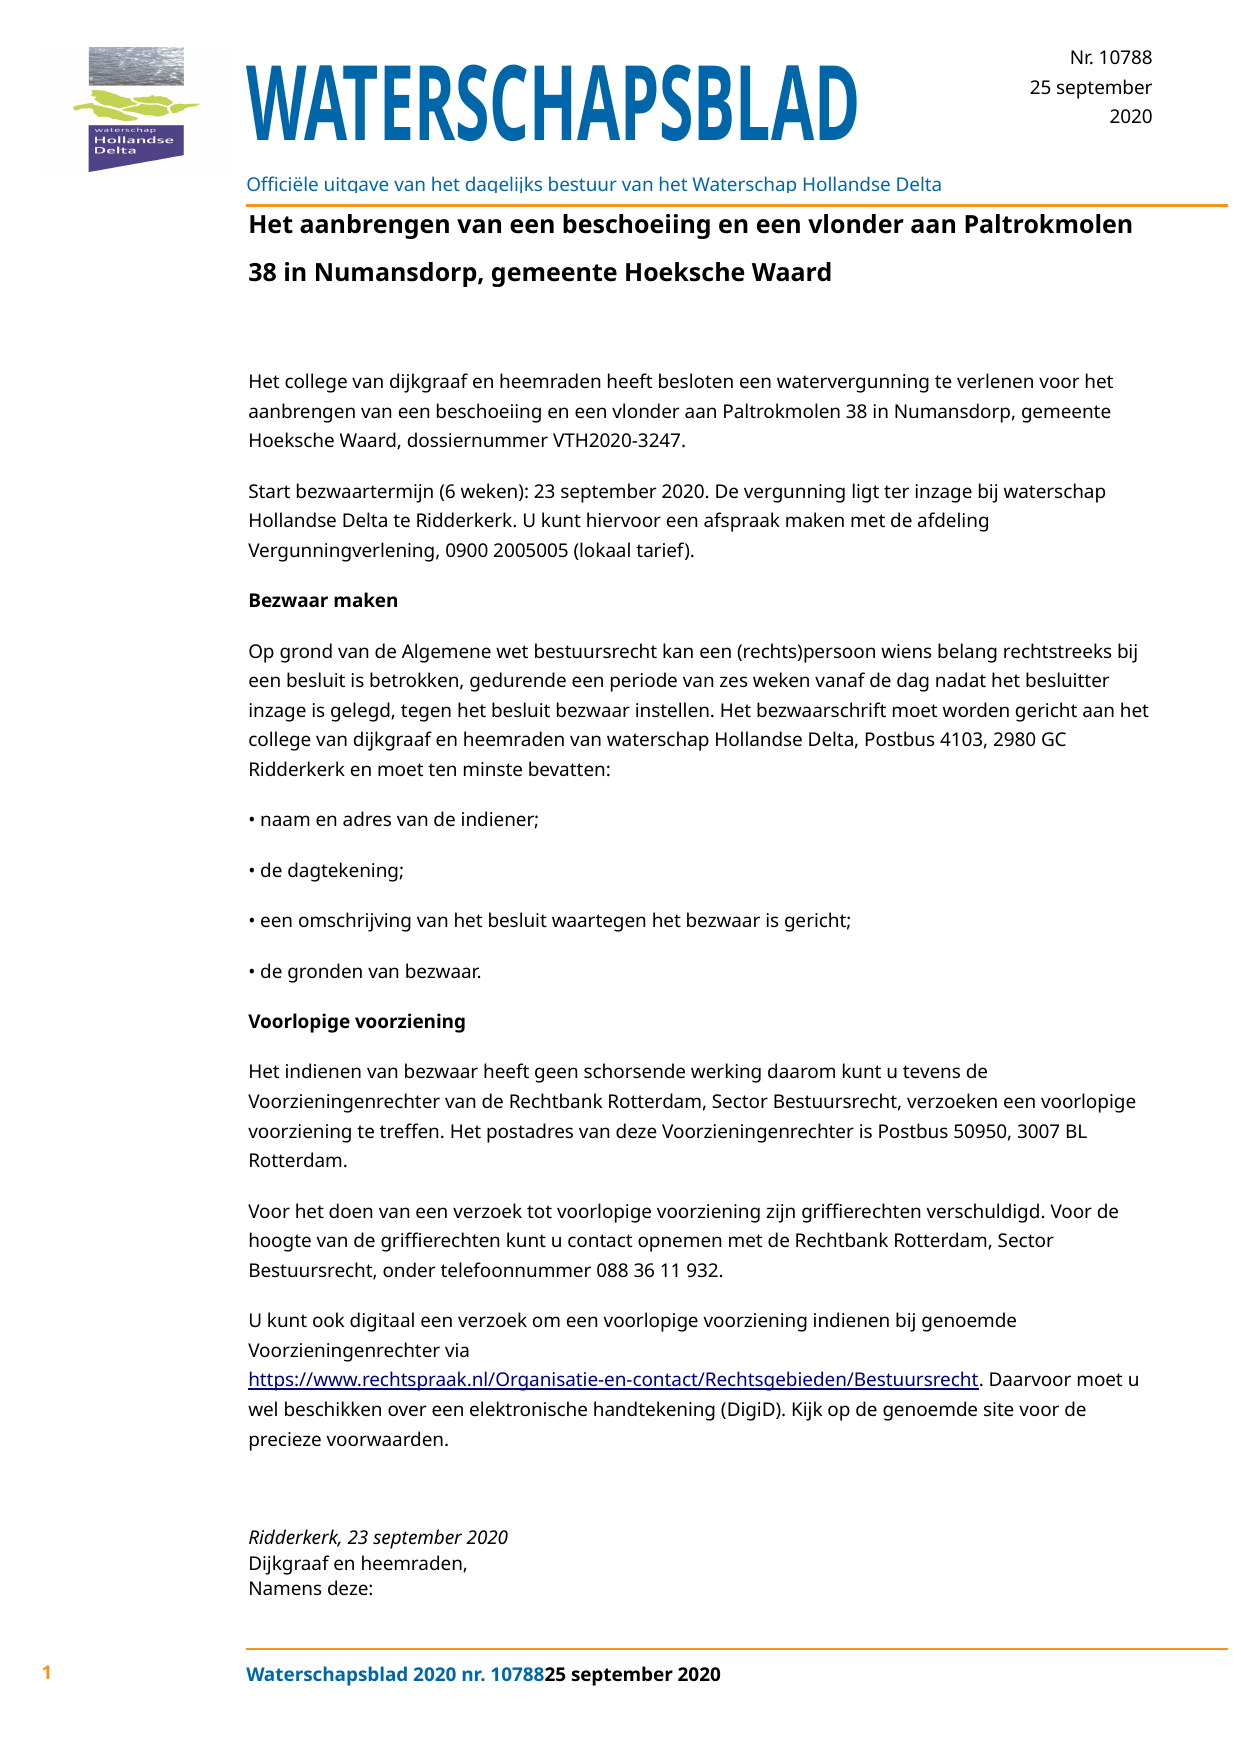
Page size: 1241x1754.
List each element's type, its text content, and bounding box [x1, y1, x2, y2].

text Namens deze: [248, 1576, 1152, 1601]
text Het indienen van bezwaar heeft geen schorsende werking daarom kunt u tevens de Voorzieningenrechter van de Rechtbank Rotterdam, Sector Bestuursrecht, verzoeken een voorlopige voorziening te treffen. Het postadres van deze Voorzieningenrechter is Postbus 50950, 3007 BL Rotterdam. [248, 1059, 1152, 1173]
text Dijkgraaf en heemraden, [248, 1550, 1152, 1576]
text Start bezwaartermijn (6 weken): 23 september 2020. De vergunning ligt ter inzage bij waterschap Hollandse Delta te Ridderkerk. U kunt hiervoor een afspraak maken met de afdeling Vergunningverlening, 0900 2005005 (lokaal tarief). [248, 478, 1152, 563]
text Voor het doen van een verzoek tot voorlopige voorziening zijn griffierechten verschuldigd. Voor de hoogte van de griffierechten kunt u contact opnemen met de Rechtbank Rotterdam, Sector Bestuursrecht, onder telefoonnummer 088 36 11 932. [248, 1198, 1152, 1283]
text • de gronden van bezwaar. [248, 958, 1152, 984]
text Het college van dijkgraaf en heemraden heeft besloten een watervergunning te verlenen voor het aanbrengen van een beschoeiing en een vlonder aan Paltrokmolen 38 in Numansdorp, gemeente Hoeksche Waard, dossiernummer VTH2020-3247. [248, 368, 1152, 453]
picture [41, 47, 231, 172]
text Voorlopige voorziening [248, 1008, 1152, 1034]
text U kunt ook digitaal een verzoek om een voorlopige voorziening indienen bij genoemde Voorzieningenrechter via https://www.rechtspraak.nl/Organisatie-en-contact/Rechtsgebieden/Bestuursrecht. Daarvoor moet u wel beschikken over een elektronische handtekening (DigiD). Kijk op de genoemde site voor de precieze voorwaarden. [248, 1307, 1152, 1452]
text Op grond van de Algemene wet bestuursrecht kan een (rechts)persoon wiens belang rechtstreeks bij een besluit is betrokken, gedurende een periode van zes weken vanaf de dag nadat het besluitter inzage is gelegd, tegen het besluit bezwaar instellen. Het bezwaarschrift moet worden gericht aan het college van dijkgraaf en heemraden van waterschap Hollandse Delta, Postbus 4103, 2980 GC Ridderkerk en moet ten minste bevatten: [248, 638, 1152, 782]
text Het aanbrengen van een beschoeiing en een vlonder aan Paltrokmolen 38 in Numansdorp, gemeente Hoeksche Waard [248, 207, 1152, 288]
text Ridderkerk, 23 september 2020 [248, 1524, 1152, 1550]
text • naam en adres van de indiener; [248, 807, 1152, 832]
text • de dagtekening; [248, 857, 1152, 883]
text • een omschrijving van het besluit waartegen het bezwaar is gericht; [248, 907, 1152, 933]
text Bezwaar maken [248, 587, 1152, 613]
